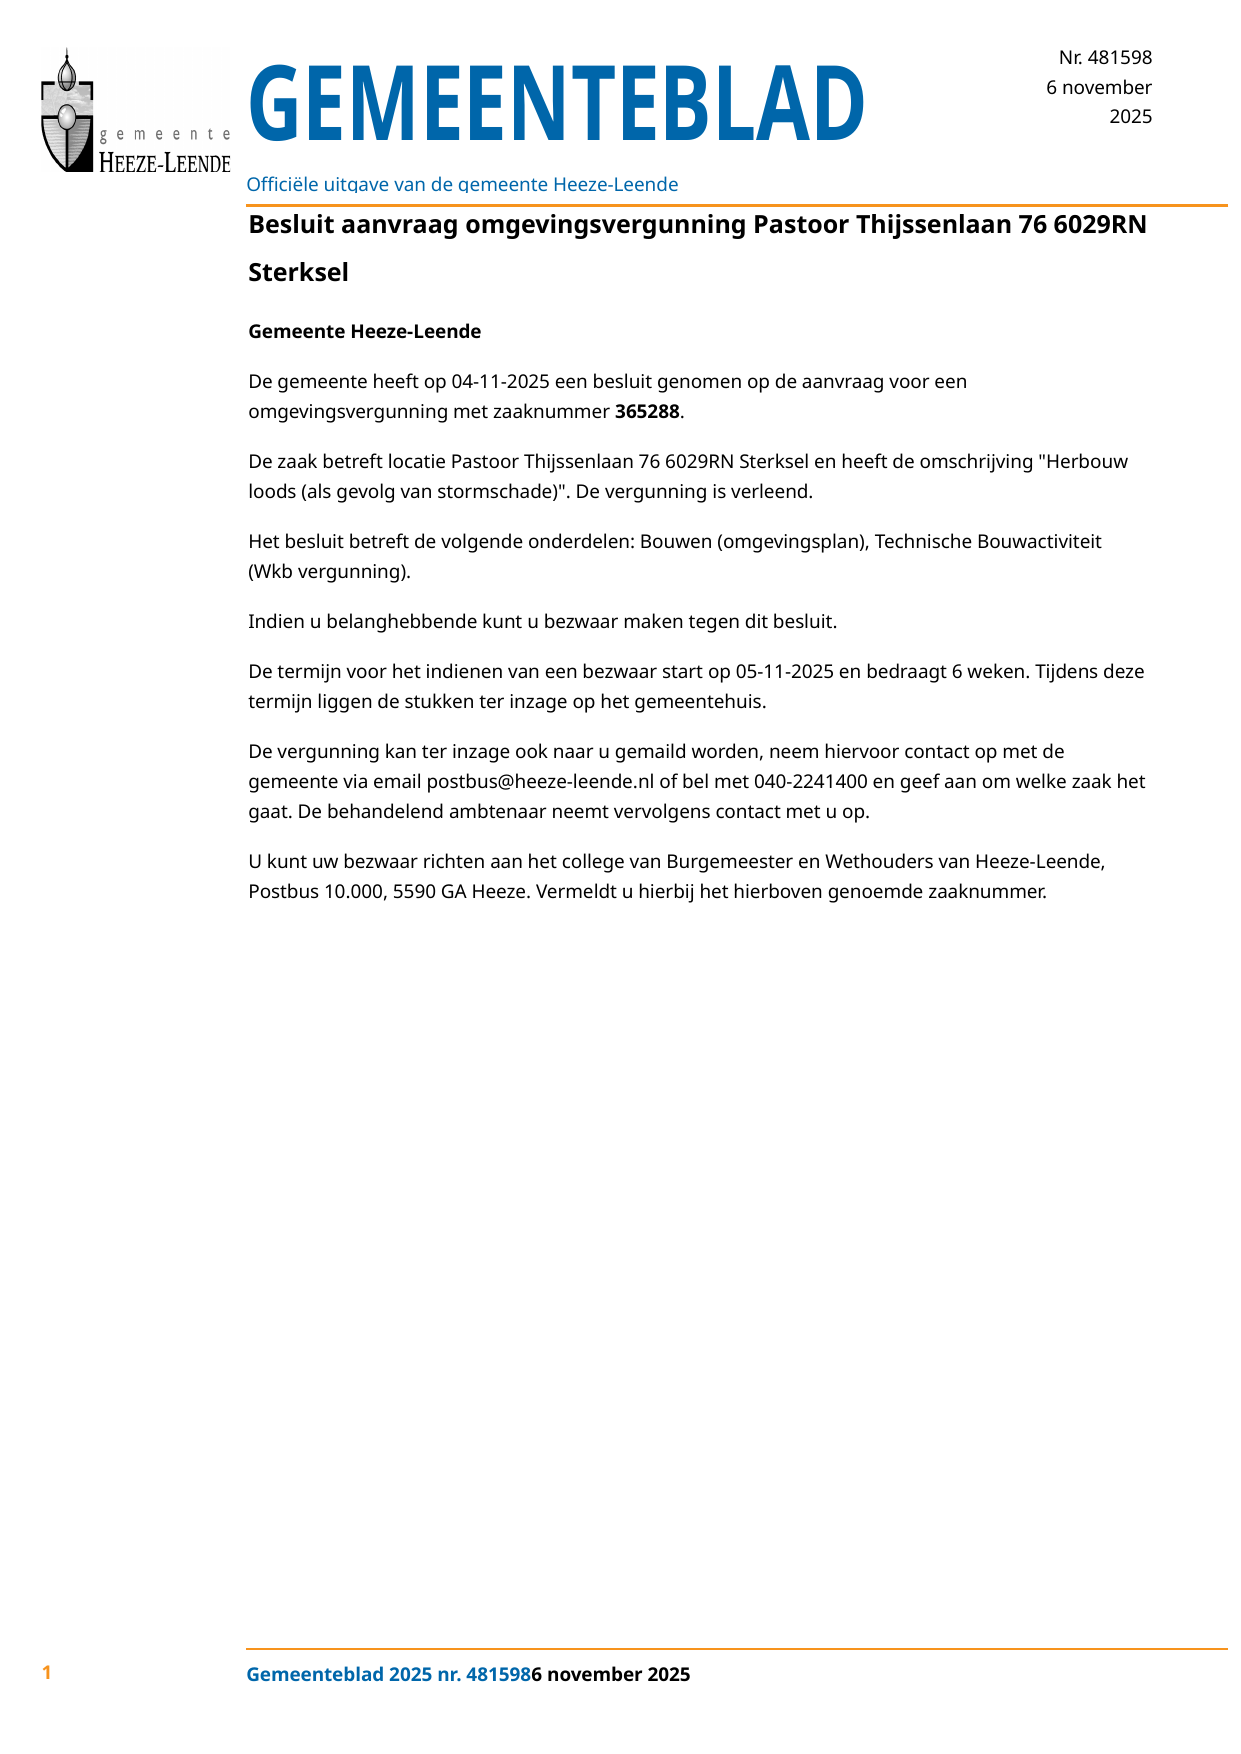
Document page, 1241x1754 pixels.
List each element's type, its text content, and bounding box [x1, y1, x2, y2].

text Gemeente Heeze-Leende [248, 318, 1152, 344]
text De vergunning kan ter inzage ook naar u gemaild worden, neem hiervoor contact op met de gemeente via email postbus@heeze-leende.nl of bel met 040-2241400 en geef aan om welke zaak het gaat. De behandelend ambtenaar neemt vervolgens contact met u op. [248, 739, 1152, 824]
text De termijn voor het indienen van een bezwaar start op 05-11-2025 en bedraagt 6 weken. Tijdens deze termijn liggen de stukken ter inzage op het gemeentehuis. [248, 659, 1152, 714]
text U kunt uw bezwaar richten aan het college van Burgemeester en Wethouders van Heeze-Leende, Postbus 10.000, 5590 GA Heeze. Vermeldt u hierbij het hierboven genoemde zaaknummer. [248, 848, 1152, 904]
picture [41, 47, 231, 172]
text Het besluit betreft de volgende onderdelen: Bouwen (omgevingsplan), Technische Bouwactiviteit (Wkb vergunning). [248, 528, 1152, 584]
text Indien u belanghebbende kunt u bezwaar maken tegen dit besluit. [248, 608, 1152, 634]
text Besluit aanvraag omgevingsvergunning Pastoor Thijssenlaan 76 6029RN Sterksel [248, 207, 1152, 288]
text De gemeente heeft op 04-11-2025 een besluit genomen op de aanvraag voor een omgevingsvergunning met zaaknummer 365288. [248, 368, 1152, 424]
text De zaak betreft locatie Pastoor Thijssenlaan 76 6029RN Sterksel en heeft de omschrijving "Herbouw loods (als gevolg van stormschade)". De vergunning is verleend. [248, 448, 1152, 504]
